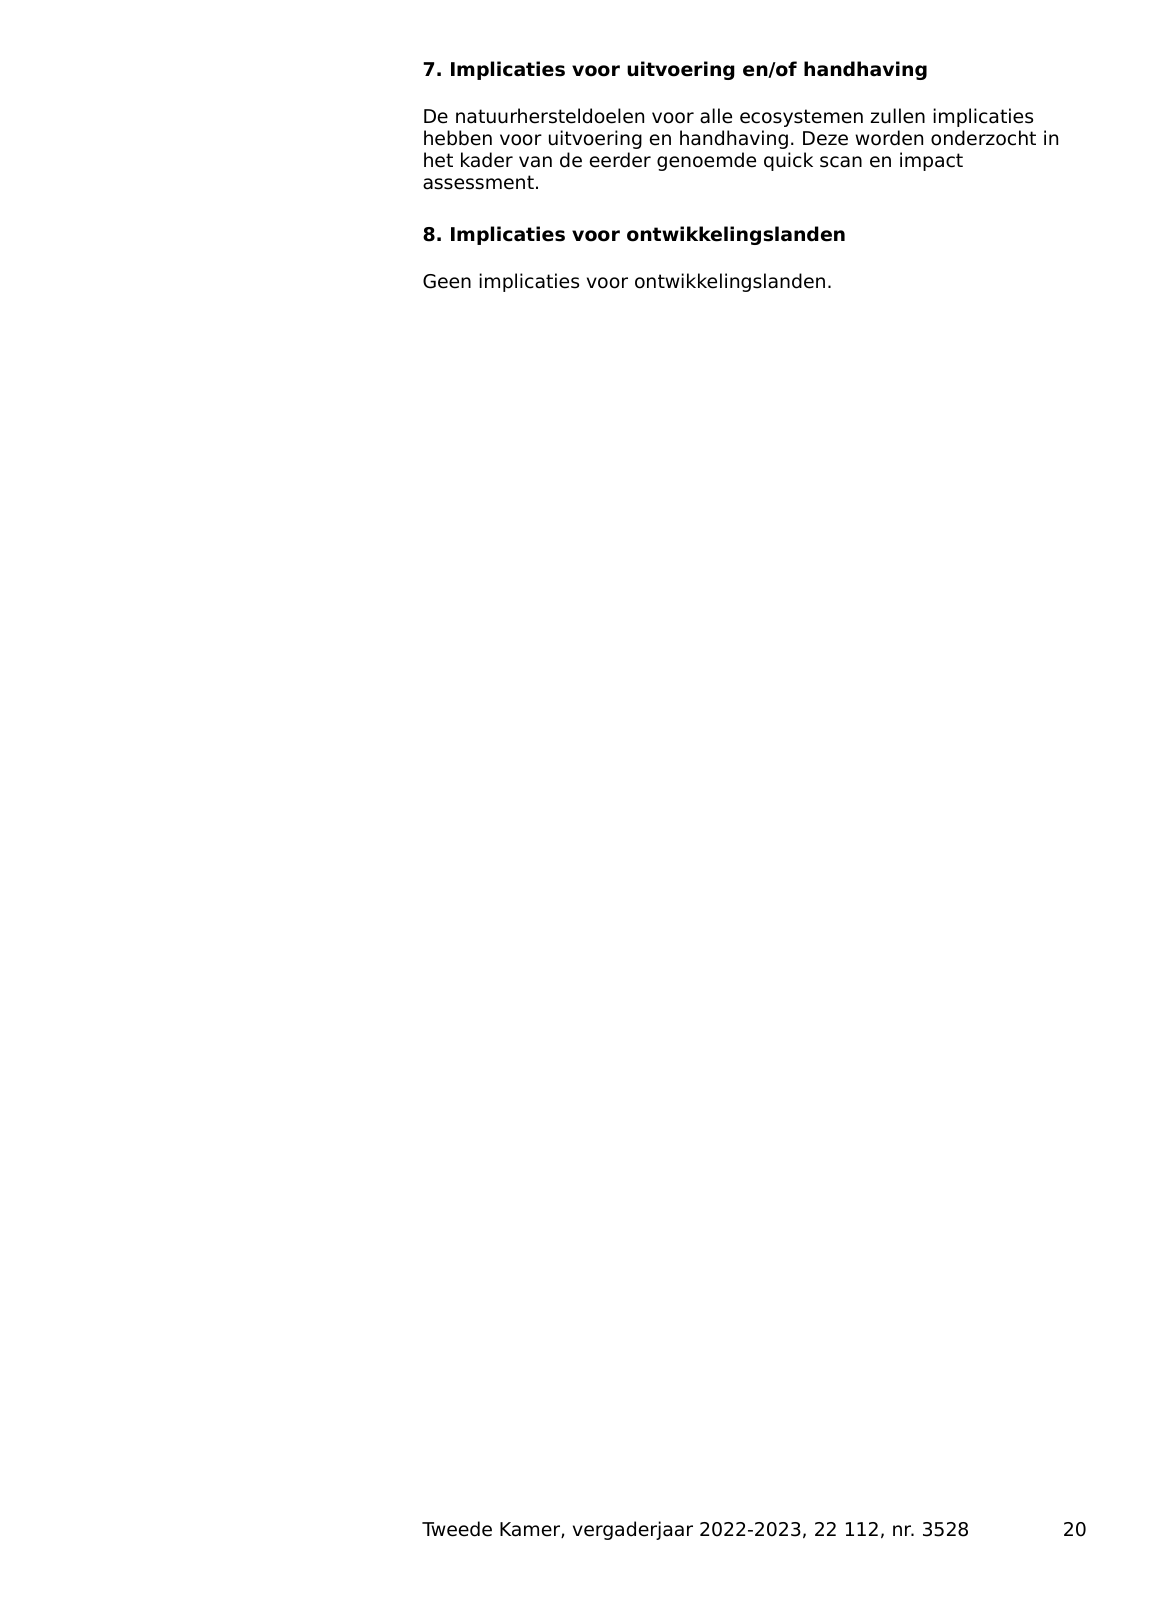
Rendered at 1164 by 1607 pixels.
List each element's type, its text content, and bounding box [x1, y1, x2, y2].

text Geen implicaties voor ontwikkelingslanden. [422, 271, 1087, 293]
text De natuurhersteldoelen voor alle ecosystemen zullen implicaties hebben voor uitvoering en handhaving. Deze worden onderzocht in het kader van de eerder genoemde quick scan en impact assessment. [422, 106, 1087, 194]
subtitle 7. Implicaties voor uitvoering en/of handhaving [422, 59, 1087, 81]
subtitle 8. Implicaties voor ontwikkelingslanden [422, 224, 1087, 246]
